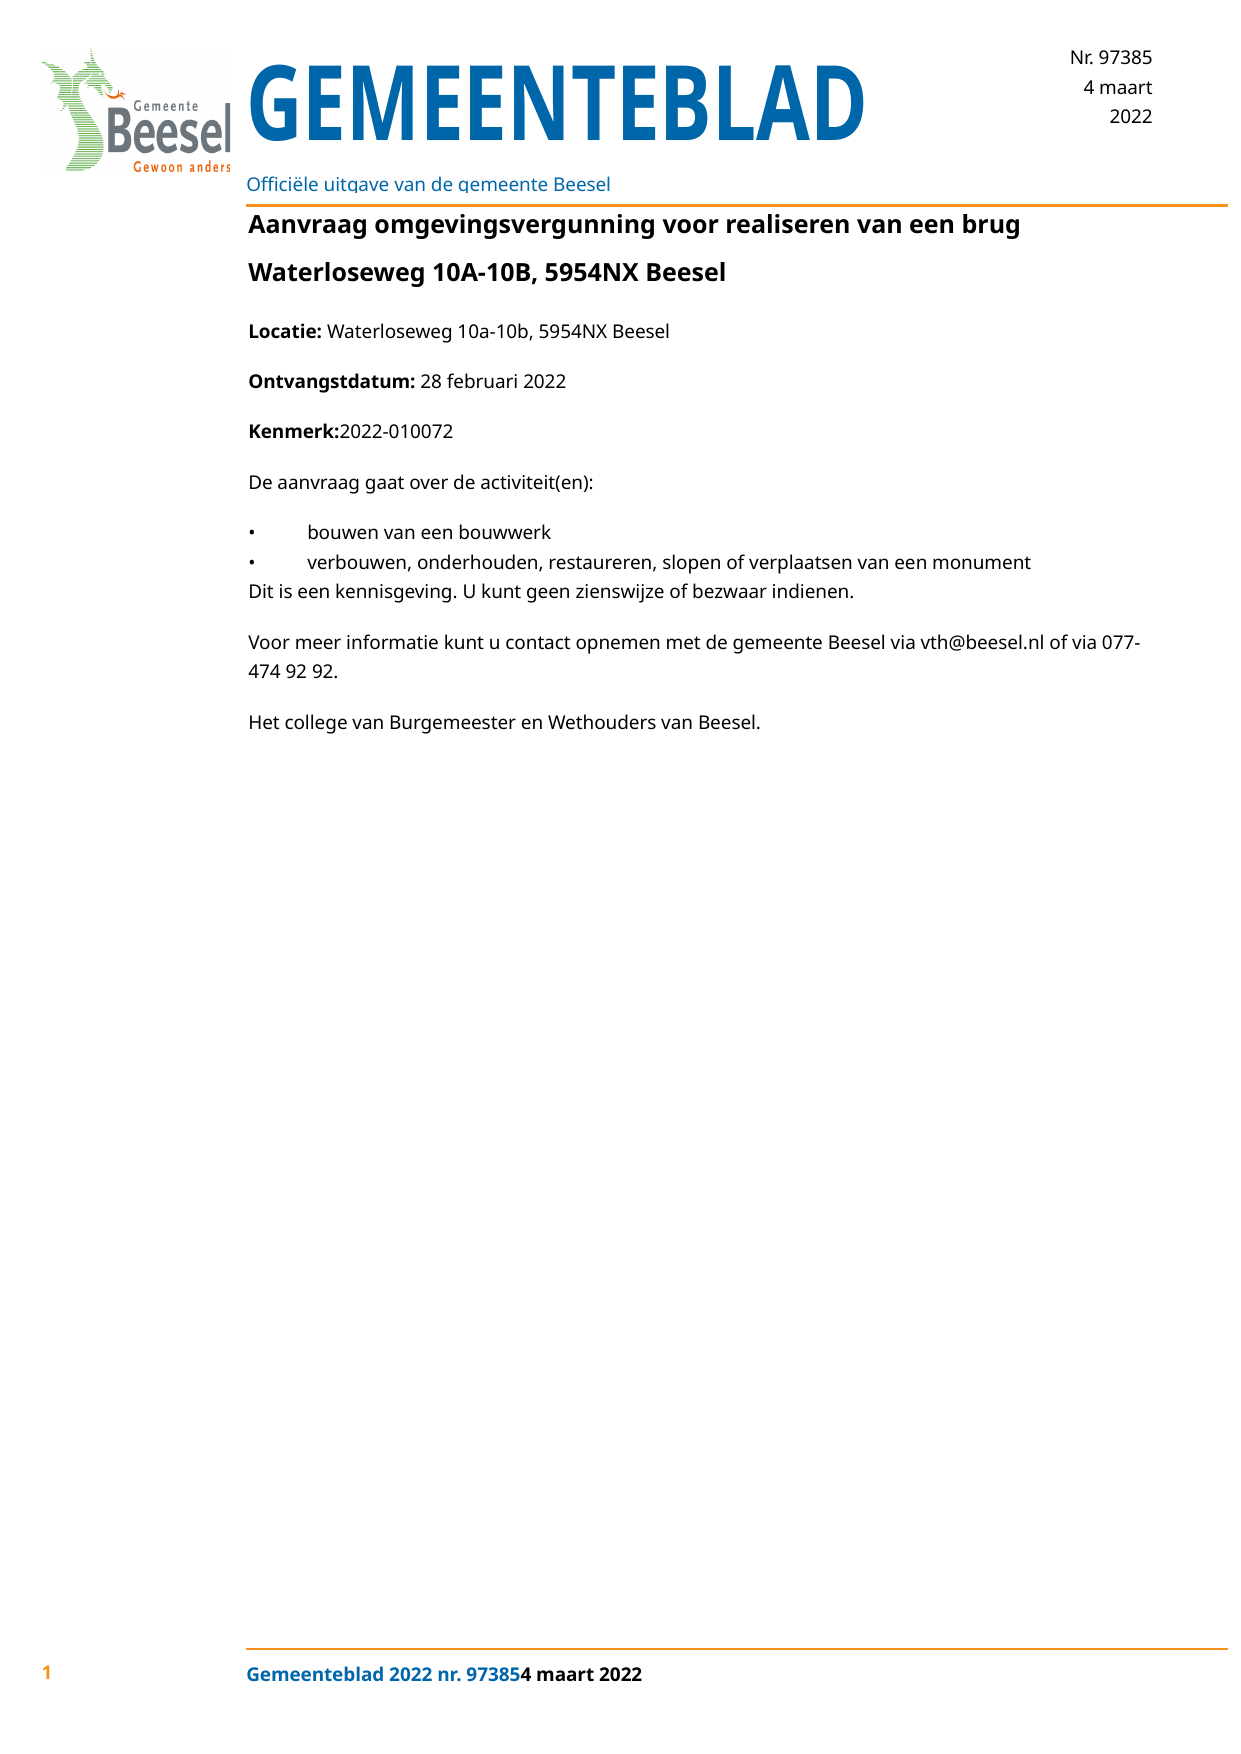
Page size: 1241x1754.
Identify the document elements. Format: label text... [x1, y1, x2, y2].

list bouwen van een bouwwerk [248, 519, 1152, 545]
text Dit is een kennisgeving. U kunt geen zienswijze of bezwaar indienen. [248, 579, 1152, 604]
text Het college van Burgemeester en Wethouders van Beesel. [248, 709, 1152, 735]
text Voor meer informatie kunt u contact opnemen met de gemeente Beesel via vth@beesel.nl of via 077-474 92 92. [248, 629, 1152, 684]
picture [41, 47, 231, 172]
text De aanvraag gaat over de activiteit(en): [248, 469, 1152, 495]
text Ontvangstdatum: 28 februari 2022 [248, 368, 1152, 394]
list verbouwen, onderhouden, restaureren, slopen of verplaatsen van een monument [248, 549, 1152, 575]
text Kenmerk:2022-010072 [248, 419, 1152, 444]
text Locatie: Waterloseweg 10a-10b, 5954NX Beesel [248, 318, 1152, 344]
text Aanvraag omgevingsvergunning voor realiseren van een brug Waterloseweg 10A-10B, 5954NX Beesel [248, 207, 1152, 288]
